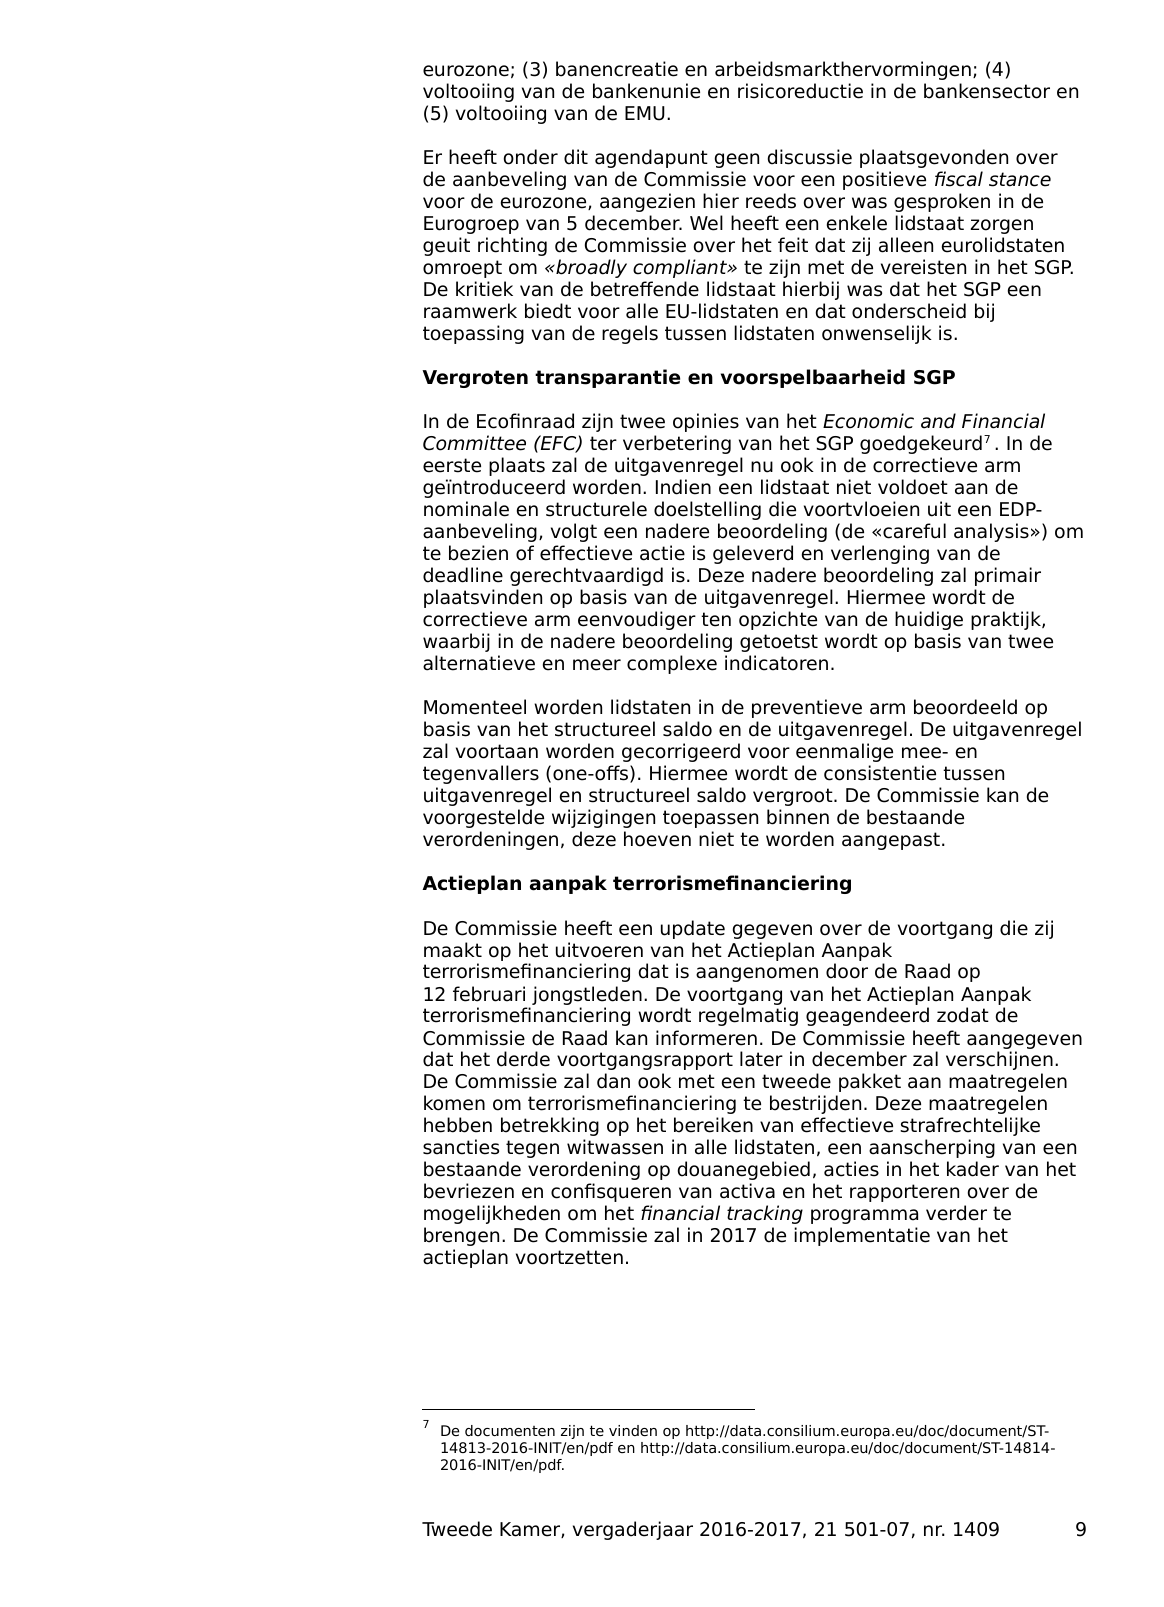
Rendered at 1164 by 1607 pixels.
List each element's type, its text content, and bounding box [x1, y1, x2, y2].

text In de Ecofinraad zijn twee opinies van het Economic and Financial Committee (EFC) ter verbetering van het SGP goedgekeurd. In de eerste plaats zal de uitgavenregel nu ook in de correctieve arm geïntroduceerd worden. Indien een lidstaat niet voldoet aan de nominale en structurele doelstelling die voortvloeien uit een EDP-aanbeveling, volgt een nadere beoordeling (de «careful analysis») om te bezien of effectieve actie is geleverd en verlenging van de deadline gerechtvaardigd is. Deze nadere beoordeling zal primair plaatsvinden op basis van de uitgavenregel. Hiermee wordt de correctieve arm eenvoudiger ten opzichte van de huidige praktijk, waarbij in de nadere beoordeling getoetst wordt op basis van twee alternatieve en meer complexe indicatoren. [422, 411, 1087, 675]
text Er heeft onder dit agendapunt geen discussie plaatsgevonden over de aanbeveling van de Commissie voor een positieve fiscal stance voor de eurozone, aangezien hier reeds over was gesproken in de Eurogroep van 5 december. Wel heeft een enkele lidstaat zorgen geuit richting de Commissie over het feit dat zij alleen eurolidstaten omroept om «broadly compliant» te zijn met de vereisten in het SGP. De kritiek van de betreffende lidstaat hierbij was dat het SGP een raamwerk biedt voor alle EU-lidstaten en dat onderscheid bij toepassing van de regels tussen lidstaten onwenselijk is. [422, 147, 1087, 345]
text eurozone; (3) banencreatie en arbeidsmarkthervormingen; (4) voltooiing van de bankenunie en risicoreductie in de bankensector en (5) voltooiing van de EMU. [422, 59, 1087, 125]
subtitle Vergroten transparantie en voorspelbaarheid SGP [422, 367, 1087, 389]
text De Commissie heeft een update gegeven over de voortgang die zij maakt op het uitvoeren van het Actieplan Aanpak terrorismefinanciering dat is aangenomen door de Raad op 12 februari jongstleden. De voortgang van het Actieplan Aanpak terrorismefinanciering wordt regelmatig geagendeerd zodat de Commissie de Raad kan informeren. De Commissie heeft aangegeven dat het derde voortgangsrapport later in december zal verschijnen. De Commissie zal dan ook met een tweede pakket aan maatregelen komen om terrorismefinanciering te bestrijden. Deze maatregelen hebben betrekking op het bereiken van effectieve strafrechtelijke sancties tegen witwassen in alle lidstaten, een aanscherping van een bestaande verordening op douanegebied, acties in het kader van het bevriezen en confisqueren van activa en het rapporteren over de mogelijkheden om het financial tracking programma verder te brengen. De Commissie zal in 2017 de implementatie van het actieplan voortzetten. [422, 917, 1087, 1269]
subtitle Actieplan aanpak terrorismefinanciering [422, 873, 1087, 895]
text De documenten zijn te vinden op http://data.consilium.europa.eu/doc/document/ST-14813-2016-INIT/en/pdf en http://data.consilium.europa.eu/doc/document/ST-14814-2016-INIT/en/pdf. [422, 1418, 1087, 1474]
text Momenteel worden lidstaten in de preventieve arm beoordeeld op basis van het structureel saldo en de uitgavenregel. De uitgavenregel zal voortaan worden gecorrigeerd voor eenmalige mee- en tegenvallers (one-offs). Hiermee wordt de consistentie tussen uitgavenregel en structureel saldo vergroot. De Commissie kan de voorgestelde wijzigingen toepassen binnen de bestaande verordeningen, deze hoeven niet te worden aangepast. [422, 697, 1087, 851]
